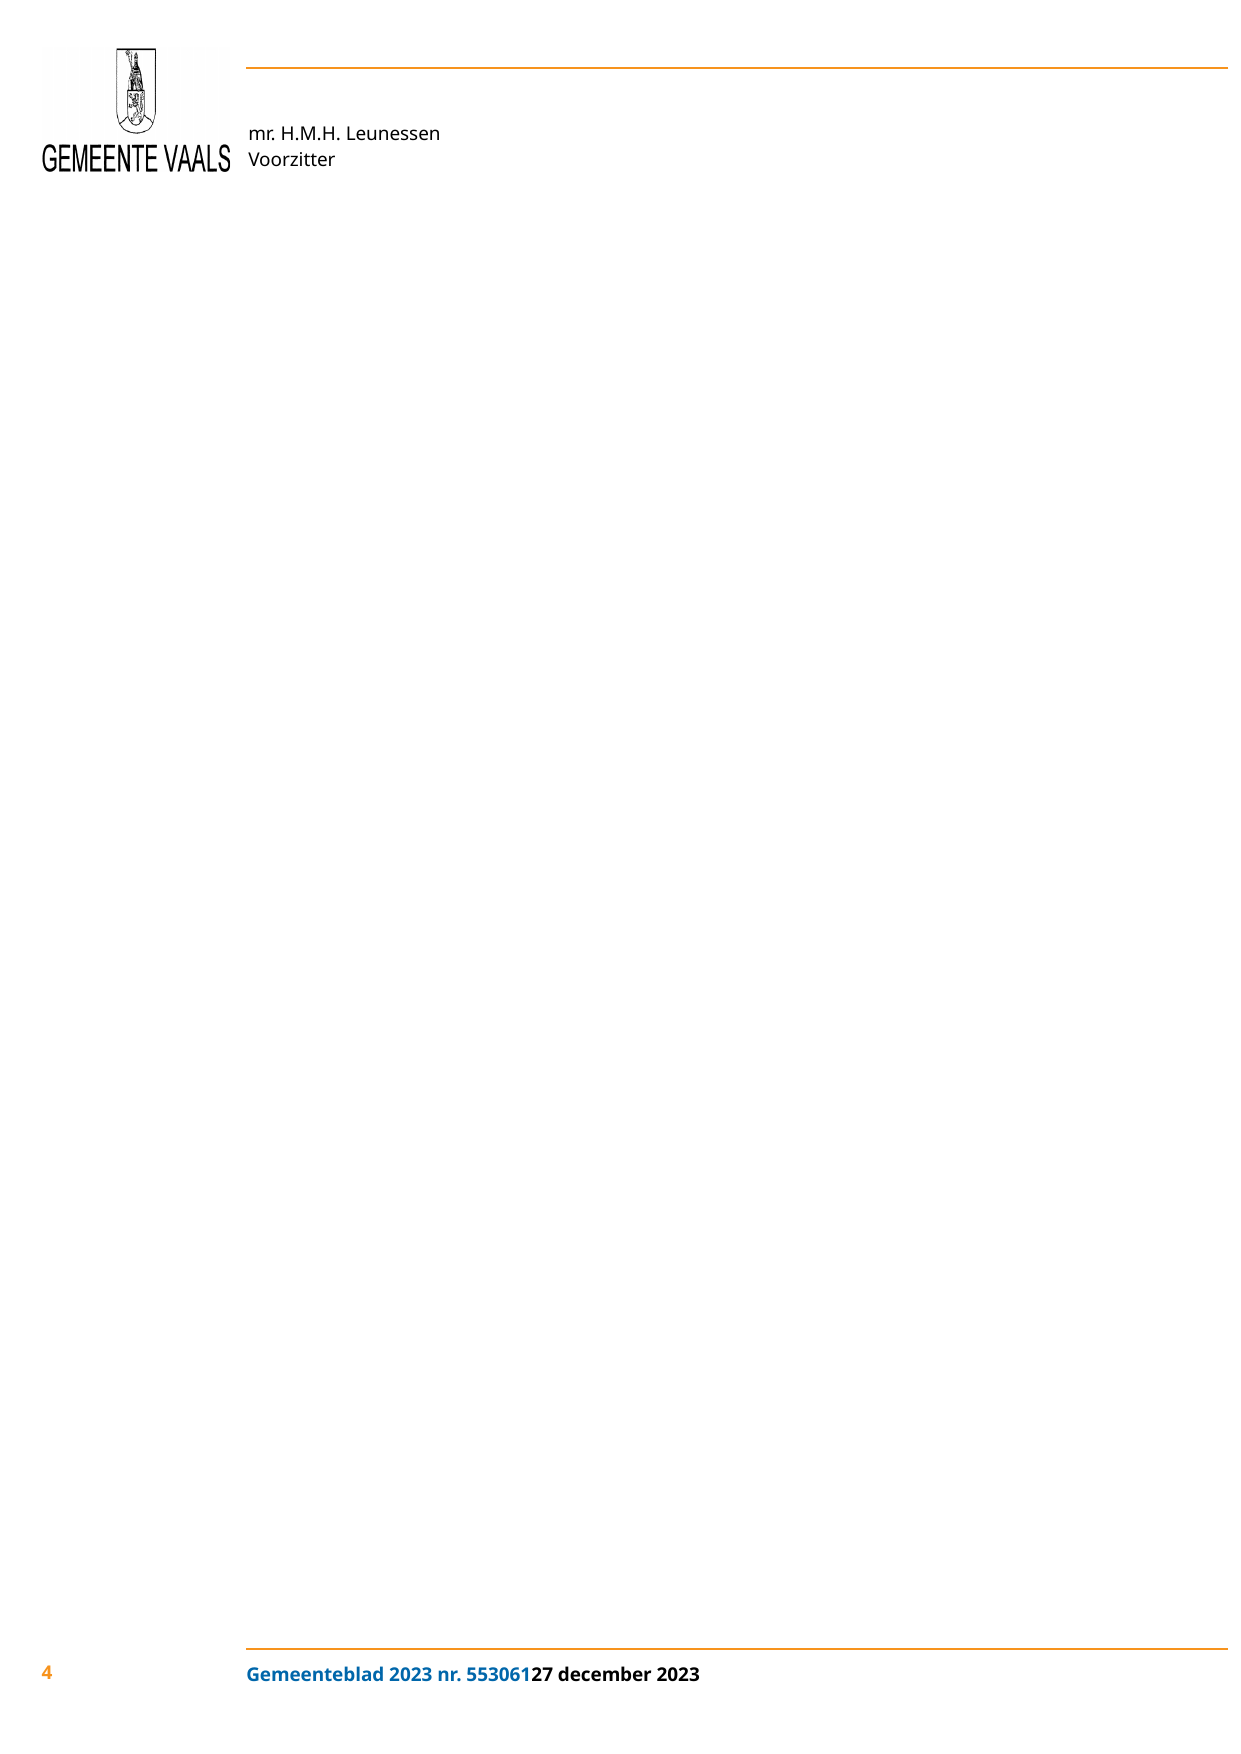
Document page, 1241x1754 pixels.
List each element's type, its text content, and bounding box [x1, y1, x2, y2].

text Voorzitter [248, 146, 1152, 172]
text mr. H.M.H. Leunessen [248, 121, 1152, 146]
picture [41, 47, 231, 172]
